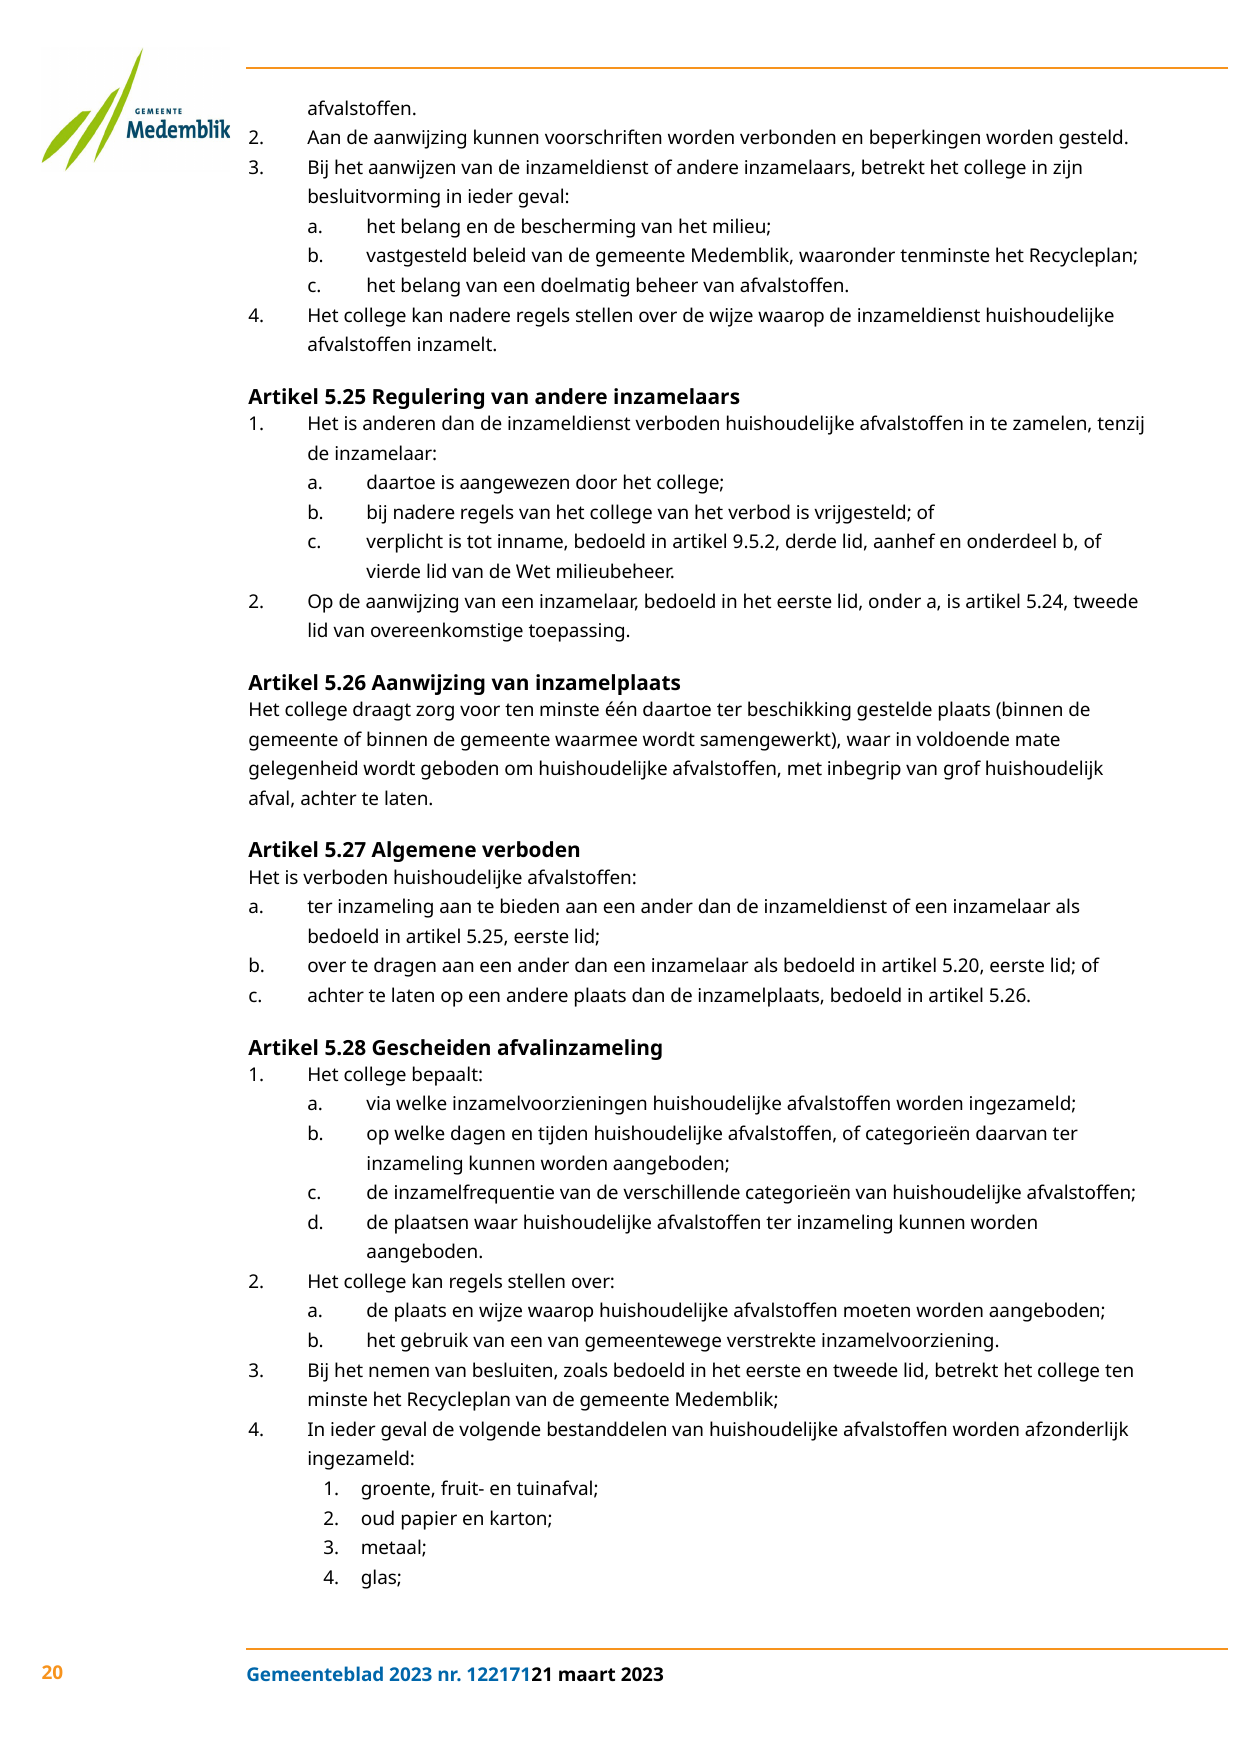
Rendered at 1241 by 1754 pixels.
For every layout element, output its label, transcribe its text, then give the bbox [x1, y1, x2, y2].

list de plaatsen waar huishoudelijke afvalstoffen ter inzameling kunnen worden aangeboden. [307, 1209, 1152, 1264]
picture [41, 47, 231, 172]
list achter te laten op een andere plaats dan de inzamelplaats, bedoeld in artikel 5.26. [248, 982, 1152, 1008]
list groente, fruit- en tuinafval; [323, 1475, 1152, 1501]
list Het is anderen dan de inzameldienst verboden huishoudelijke afvalstoffen in te zamelen, tenzij de inzamelaar: [248, 410, 1152, 466]
list verplicht is tot inname, bedoeld in artikel 9.5.2, derde lid, aanhef en onderdeel b, of vierde lid van de Wet milieubeheer. [307, 529, 1152, 584]
list In ieder geval de volgende bestanddelen van huishoudelijke afvalstoffen worden afzonderlijk ingezameld: [248, 1416, 1152, 1471]
list daartoe is aangewezen door het college; [307, 469, 1152, 495]
list bij nadere regels van het college van het verbod is vrijgesteld; of [307, 499, 1152, 525]
list Het college bepaalt: [248, 1061, 1152, 1087]
list op welke dagen en tijden huishoudelijke afvalstoffen, of categorieën daarvan ter inzameling kunnen worden aangeboden; [307, 1120, 1152, 1176]
text Het college draagt zorg voor ten minste één daartoe ter beschikking gestelde plaats (binnen de gemeente of binnen de gemeente waarmee wordt samengewerkt), waar in voldoende mate gelegenheid wordt geboden om huishoudelijke afvalstoffen, met inbegrip van grof huishoudelijk afval, achter te laten. [248, 696, 1152, 811]
list glas; [323, 1564, 1152, 1590]
list via welke inzamelvoorzieningen huishoudelijke afvalstoffen worden ingezameld; [307, 1091, 1152, 1116]
list Bij het nemen van besluiten, zoals bedoeld in het eerste en tweede lid, betrekt het college ten minste het Recycleplan van de gemeente Medemblik; [248, 1357, 1152, 1412]
text Het is verboden huishoudelijke afvalstoffen: [248, 864, 1152, 889]
list het gebruik van een van gemeentewege verstrekte inzamelvoorziening. [307, 1327, 1152, 1353]
text Artikel 5.28 Gescheiden afvalinzameling [248, 1033, 1152, 1061]
list Aan de aanwijzing kunnen voorschriften worden verbonden en beperkingen worden gesteld. [248, 124, 1152, 150]
list over te dragen aan een ander dan een inzamelaar als bedoeld in artikel 5.20, eerste lid; of [248, 953, 1152, 978]
list vastgesteld beleid van de gemeente Medemblik, waaronder tenminste het Recycleplan; [307, 243, 1152, 268]
text Artikel 5.25 Regulering van andere inzamelaars [248, 382, 1152, 410]
list de inzamelfrequentie van de verschillende categorieën van huishoudelijke afvalstoffen; [307, 1179, 1152, 1205]
list ter inzameling aan te bieden aan een ander dan de inzameldienst of een inzamelaar als bedoeld in artikel 5.25, eerste lid; [248, 893, 1152, 949]
list Het college kan regels stellen over: [248, 1268, 1152, 1294]
list het belang en de bescherming van het milieu; [307, 213, 1152, 239]
list oud papier en karton; [323, 1505, 1152, 1531]
list de plaats en wijze waarop huishoudelijke afvalstoffen moeten worden aangeboden; [307, 1298, 1152, 1323]
list Op de aanwijzing van een inzamelaar, bedoeld in het eerste lid, onder a, is artikel 5.24, tweede lid van overeenkomstige toepassing. [248, 588, 1152, 643]
list Bij het aanwijzen van de inzameldienst of andere inzamelaars, betrekt het college in zijn besluitvorming in ieder geval: [248, 154, 1152, 209]
list Het college kan nadere regels stellen over de wijze waarop de inzameldienst huishoudelijke afvalstoffen inzamelt. [248, 302, 1152, 357]
list metaal; [323, 1534, 1152, 1560]
text Artikel 5.27 Algemene verboden [248, 835, 1152, 864]
text Artikel 5.26 Aanwijzing van inzamelplaats [248, 668, 1152, 696]
list afvalstoffen. [248, 95, 1152, 121]
list het belang van een doelmatig beheer van afvalstoffen. [307, 272, 1152, 298]
